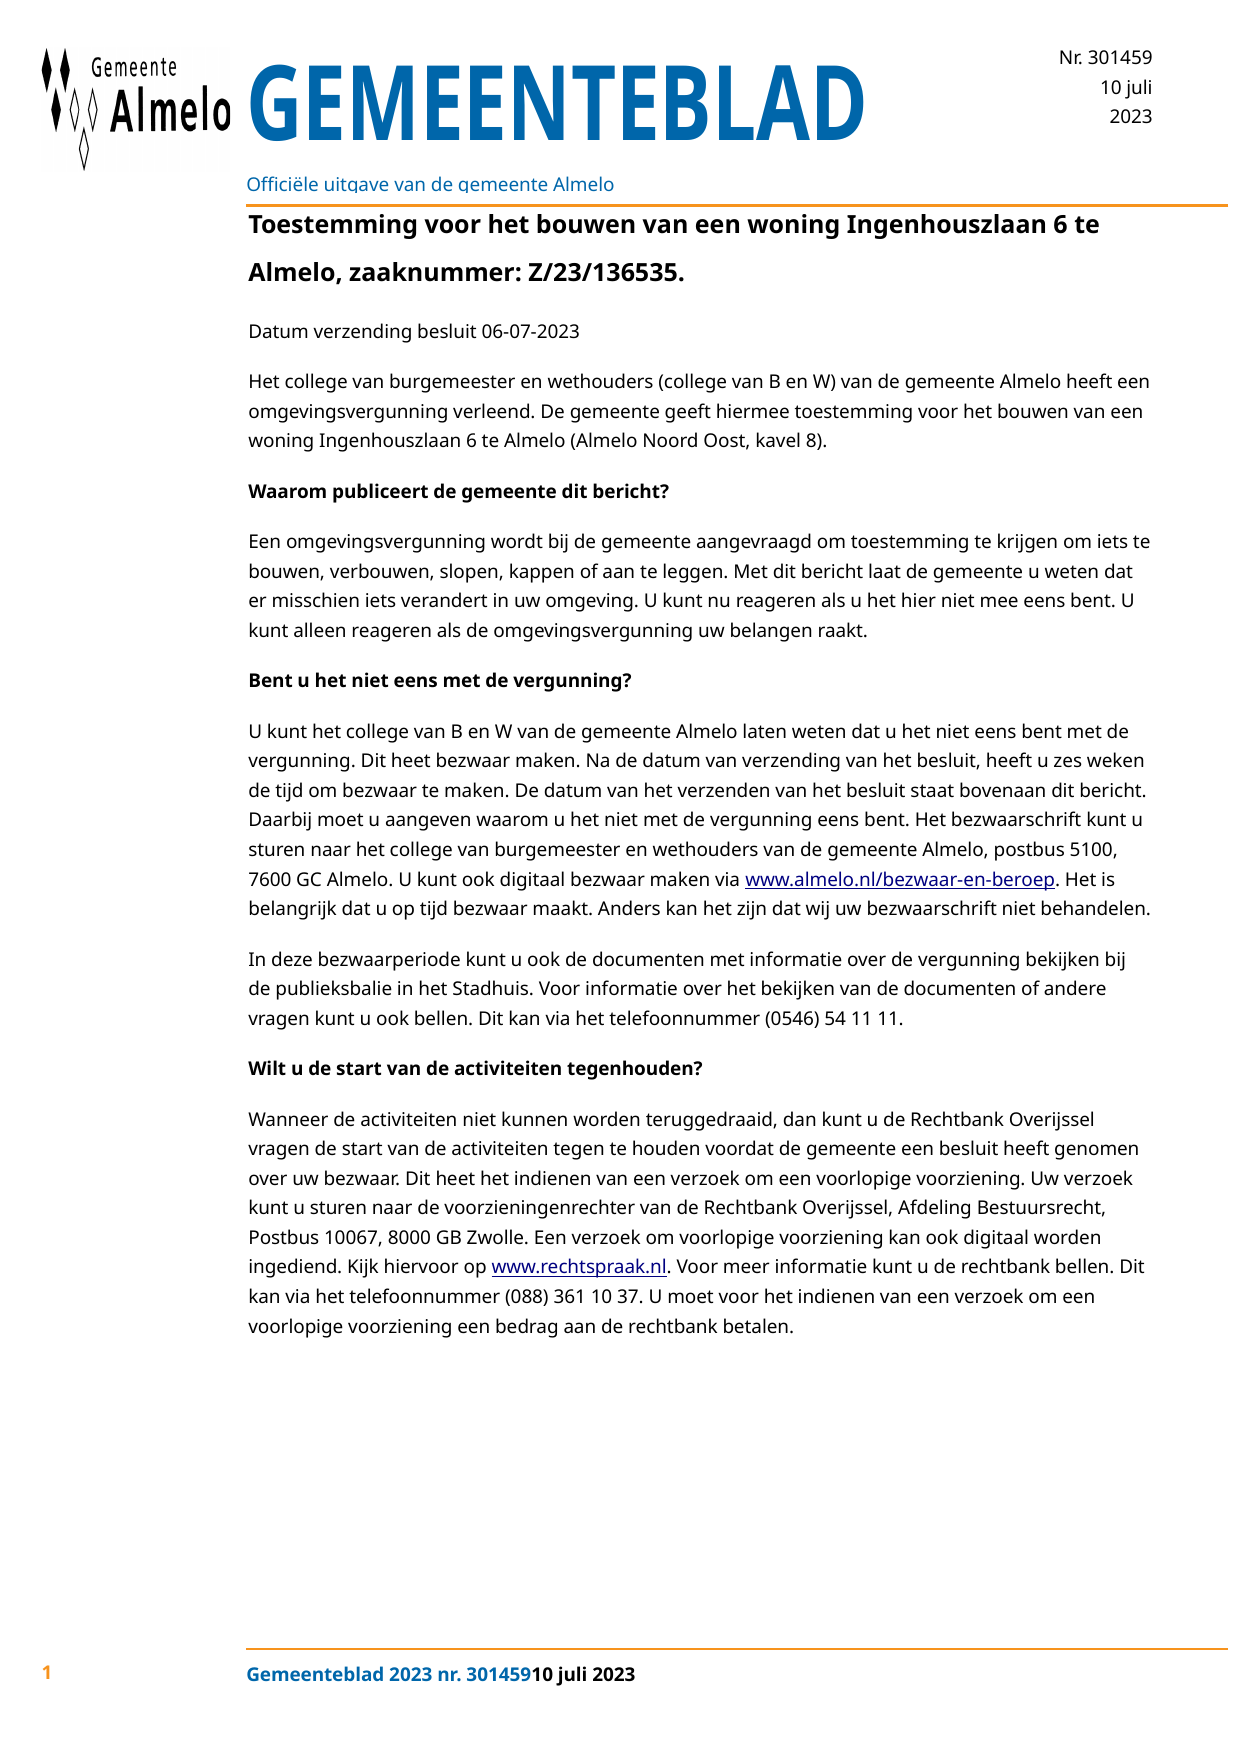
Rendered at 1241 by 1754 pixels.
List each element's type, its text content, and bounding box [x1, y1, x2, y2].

text Bent u het niet eens met de vergunning? [248, 667, 1152, 693]
text U kunt het college van B en W van de gemeente Almelo laten weten dat u het niet eens bent met de vergunning. Dit heet bezwaar maken. Na de datum van verzending van het besluit, heeft u zes weken de tijd om bezwaar te maken. De datum van het verzenden van het besluit staat bovenaan dit bericht. Daarbij moet u aangeven waarom u het niet met de vergunning eens bent. Het bezwaarschrift kunt u sturen naar het college van burgemeester en wethouders van de gemeente Almelo, postbus 5100, 7600 GC Almelo. U kunt ook digitaal bezwaar maken via www.almelo.nl/bezwaar-en-beroep. Het is belangrijk dat u op tijd bezwaar maakt. Anders kan het zijn dat wij uw bezwaarschrift niet behandelen. [248, 718, 1152, 921]
text Wilt u de start van de activiteiten tegenhouden? [248, 1055, 1152, 1081]
text Toestemming voor het bouwen van een woning Ingenhouszlaan 6 te Almelo, zaaknummer: Z/23/136535. [248, 207, 1152, 288]
text In deze bezwaarperiode kunt u ook de documenten met informatie over de vergunning bekijken bij de publieksbalie in het Stadhuis. Voor informatie over het bekijken van de documenten of andere vragen kunt u ook bellen. Dit kan via het telefoonnummer (0546) 54 11 11. [248, 946, 1152, 1031]
text Datum verzending besluit 06-07-2023 [248, 318, 1152, 344]
text Het college van burgemeester en wethouders (college van B en W) van de gemeente Almelo heeft een omgevingsvergunning verleend. De gemeente geeft hiermee toestemming voor het bouwen van een woning Ingenhouszlaan 6 te Almelo (Almelo Noord Oost, kavel 8). [248, 368, 1152, 453]
text Wanneer de activiteiten niet kunnen worden teruggedraaid, dan kunt u de Rechtbank Overijssel vragen de start van de activiteiten tegen te houden voordat de gemeente een besluit heeft genomen over uw bezwaar. Dit heet het indienen van een verzoek om een voorlopige voorziening. Uw verzoek kunt u sturen naar de voorzieningenrechter van de Rechtbank Overijssel, Afdeling Bestuursrecht, Postbus 10067, 8000 GB Zwolle. Een verzoek om voorlopige voorziening kan ook digitaal worden ingediend. Kijk hiervoor op www.rechtspraak.nl. Voor meer informatie kunt u de rechtbank bellen. Dit kan via het telefoonnummer (088) 361 10 37. U moet voor het indienen van een verzoek om een voorlopige voorziening een bedrag aan de rechtbank betalen. [248, 1106, 1152, 1339]
picture [41, 47, 231, 172]
text Een omgevingsvergunning wordt bij de gemeente aangevraagd om toestemming te krijgen om iets te bouwen, verbouwen, slopen, kappen of aan te leggen. Met dit bericht laat de gemeente u weten dat er misschien iets verandert in uw omgeving. U kunt nu reageren als u het hier niet mee eens bent. U kunt alleen reageren als de omgevingsvergunning uw belangen raakt. [248, 528, 1152, 643]
text Waarom publiceert de gemeente dit bericht? [248, 478, 1152, 504]
